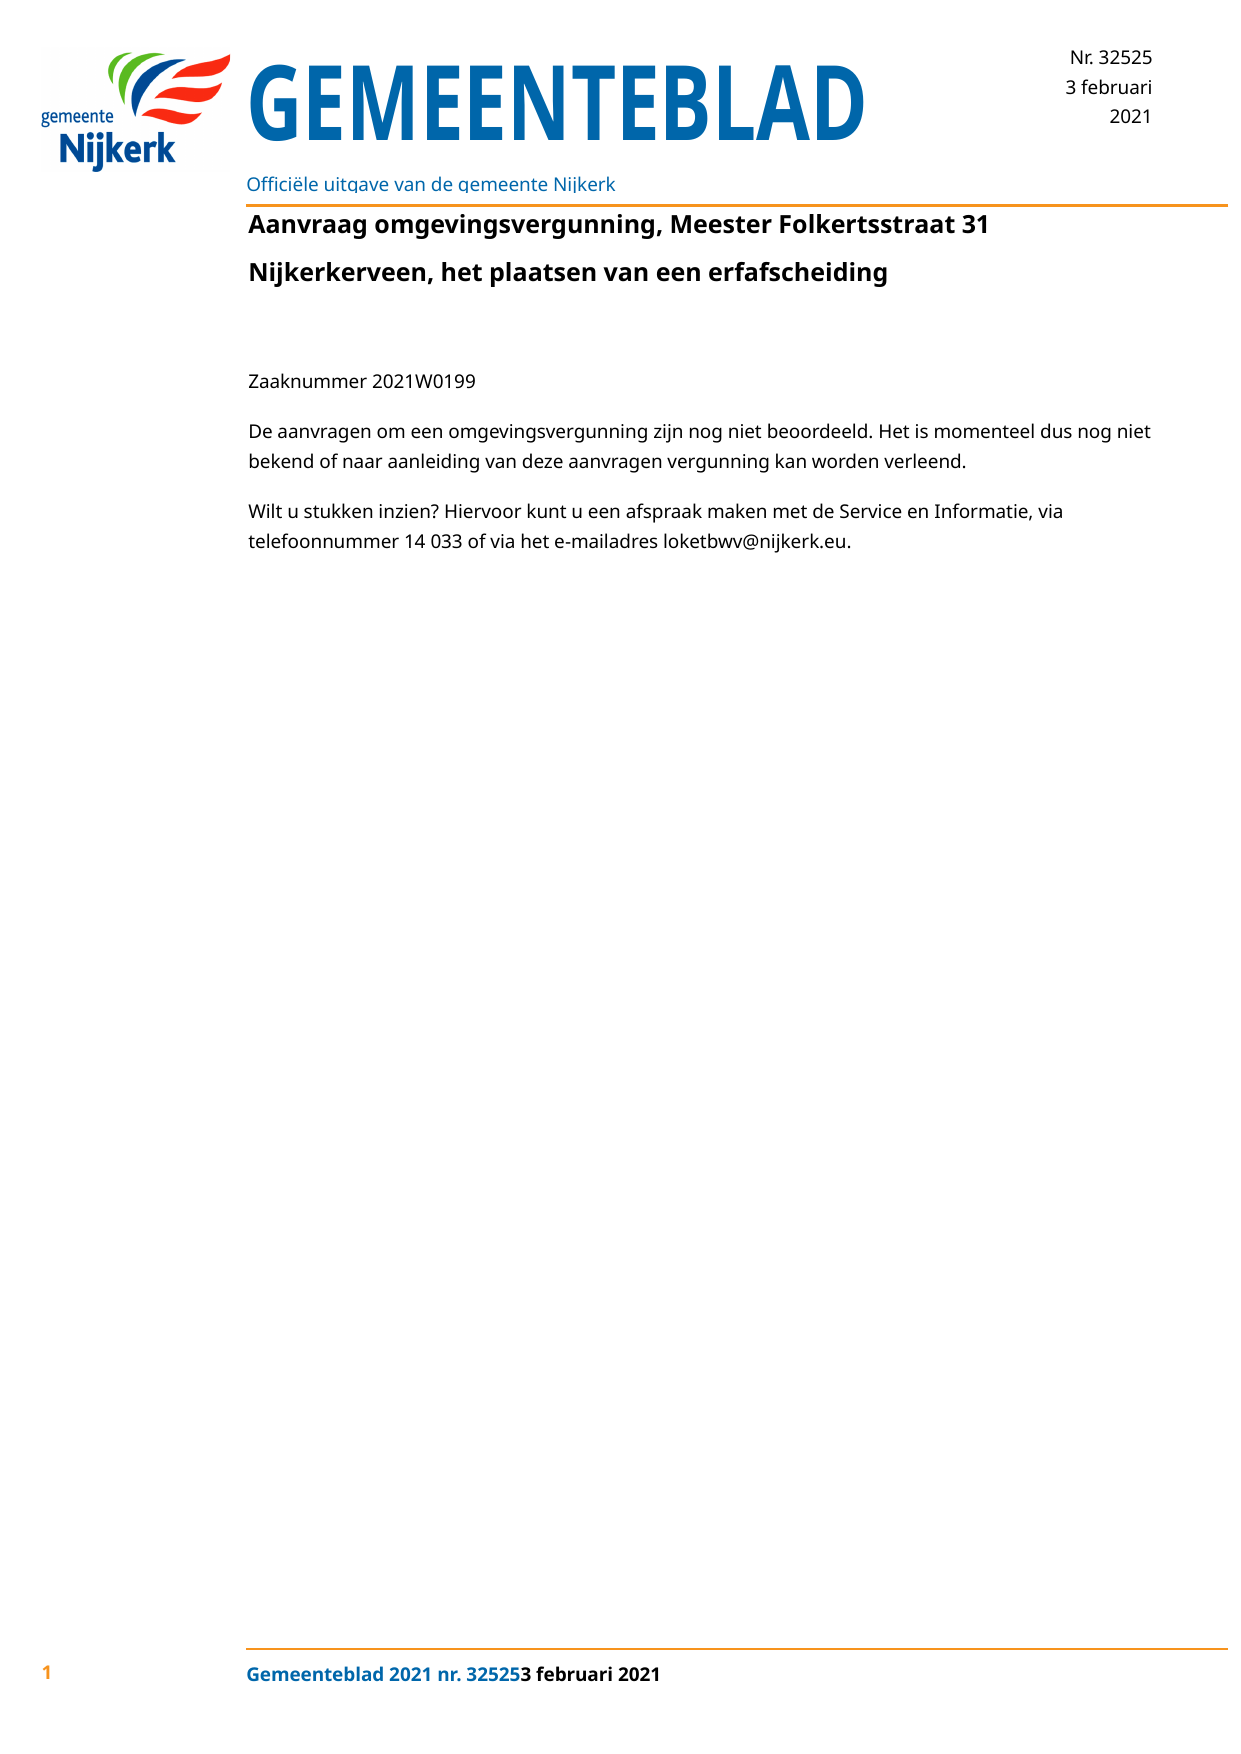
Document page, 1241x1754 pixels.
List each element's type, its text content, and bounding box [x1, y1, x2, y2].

text Zaaknummer 2021W0199 [248, 368, 1152, 394]
text De aanvragen om een omgevingsvergunning zijn nog niet beoordeeld. Het is momenteel dus nog niet bekend of naar aanleiding van deze aanvragen vergunning kan worden verleend. [248, 419, 1152, 474]
text Aanvraag omgevingsvergunning, Meester Folkertsstraat 31 Nijkerkerveen, het plaatsen van een erfafscheiding [248, 207, 1152, 288]
picture [41, 47, 231, 172]
text Wilt u stukken inzien? Hiervoor kunt u een afspraak maken met de Service en Informatie, via telefoonnummer 14 033 of via het e-mailadres loketbwv@nijkerk.eu. [248, 499, 1152, 554]
